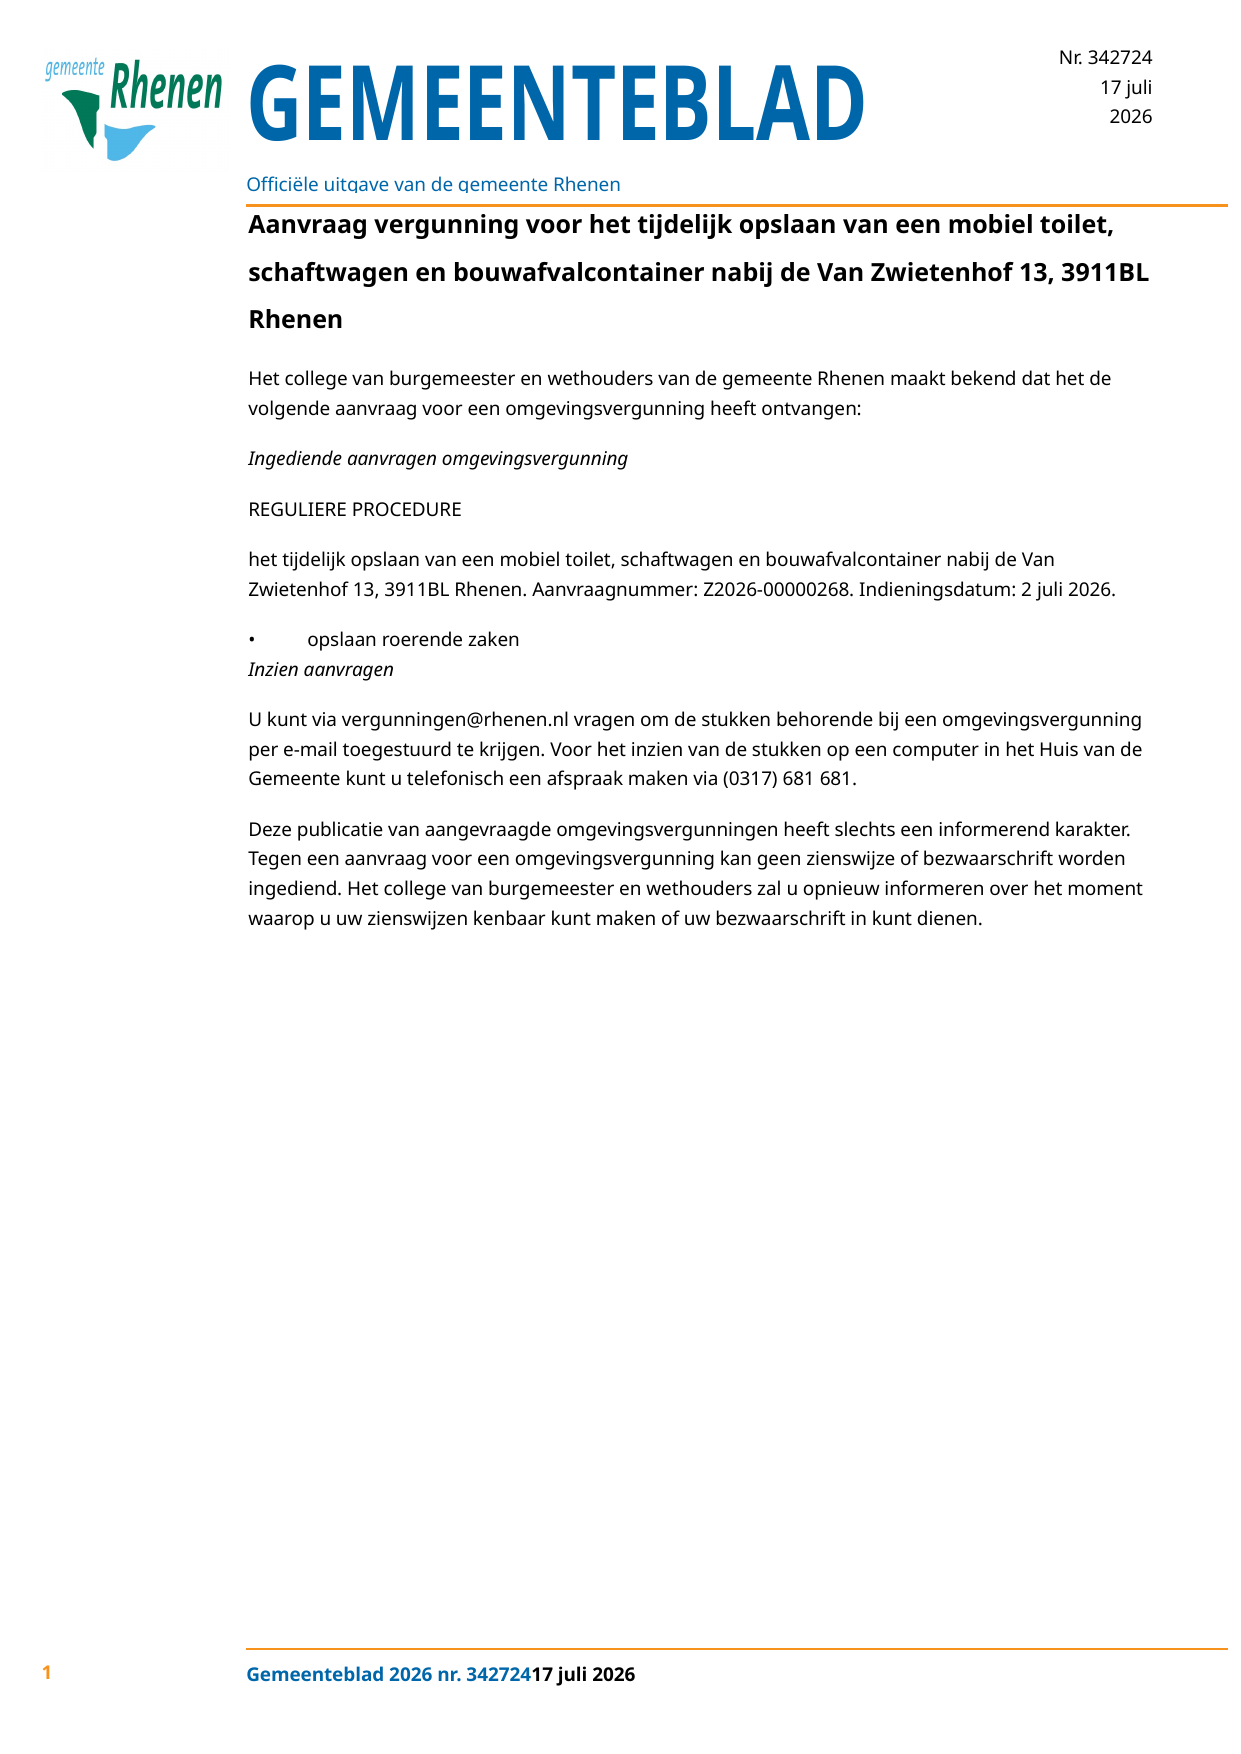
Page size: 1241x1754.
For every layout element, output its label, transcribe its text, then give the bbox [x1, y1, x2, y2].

picture [41, 47, 231, 172]
list opslaan roerende zaken [248, 626, 1152, 652]
text REGULIERE PROCEDURE [248, 496, 1152, 522]
text Ingediende aanvragen omgevingsvergunning [248, 446, 1152, 471]
text U kunt via vergunningen@rhenen.nl vragen om de stukken behorende bij een omgevingsvergunning per e-mail toegestuurd te krijgen. Voor het inzien van de stukken op een computer in het Huis van de Gemeente kunt u telefonisch een afspraak maken via (0317) 681 681. [248, 706, 1152, 791]
text Aanvraag vergunning voor het tijdelijk opslaan van een mobiel toilet, schaftwagen en bouwafvalcontainer nabij de Van Zwietenhof 13, 3911BL Rhenen [248, 207, 1152, 336]
text Inzien aanvragen [248, 656, 1152, 682]
text Het college van burgemeester en wethouders van de gemeente Rhenen maakt bekend dat het de volgende aanvraag voor een omgevingsvergunning heeft ontvangen: [248, 366, 1152, 421]
text het tijdelijk opslaan van een mobiel toilet, schaftwagen en bouwafvalcontainer nabij de Van Zwietenhof 13, 3911BL Rhenen. Aanvraagnummer: Z2026-00000268. Indieningsdatum: 2 juli 2026. [248, 546, 1152, 602]
text Deze publicatie van aangevraagde omgevingsvergunningen heeft slechts een informerend karakter. Tegen een aanvraag voor een omgevingsvergunning kan geen zienswijze of bezwaarschrift worden ingediend. Het college van burgemeester en wethouders zal u opnieuw informeren over het moment waarop u uw zienswijzen kenbaar kunt maken of uw bezwaarschrift in kunt dienen. [248, 816, 1152, 930]
